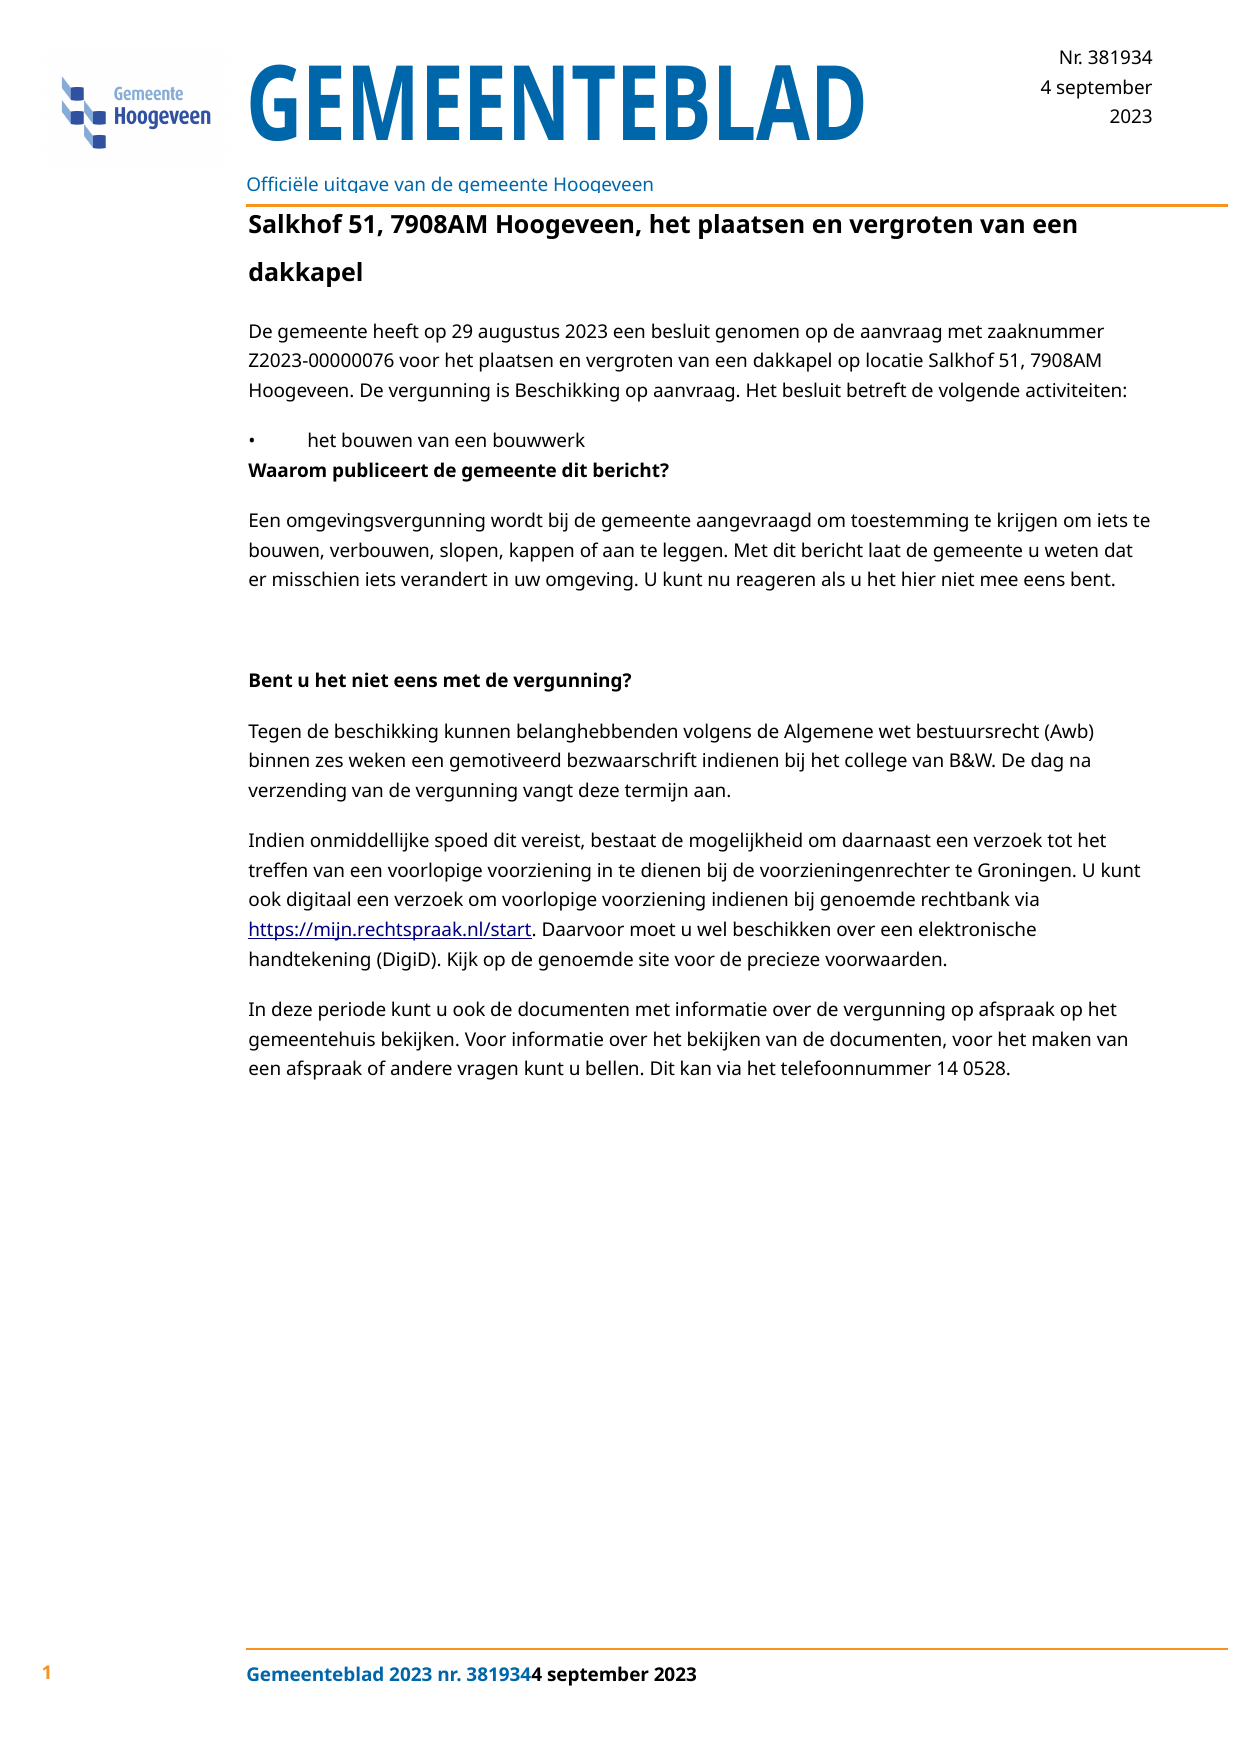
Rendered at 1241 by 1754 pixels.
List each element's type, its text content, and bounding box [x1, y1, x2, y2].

text Een omgevingsvergunning wordt bij de gemeente aangevraagd om toestemming te krijgen om iets te bouwen, verbouwen, slopen, kappen of aan te leggen. Met dit bericht laat de gemeente u weten dat er misschien iets verandert in uw omgeving. U kunt nu reageren als u het hier niet mee eens bent. [248, 507, 1152, 592]
text Salkhof 51, 7908AM Hoogeveen, het plaatsen en vergroten van een dakkapel [248, 207, 1152, 288]
text Waarom publiceert de gemeente dit bericht? [248, 457, 1152, 483]
text De gemeente heeft op 29 augustus 2023 een besluit genomen op de aanvraag met zaaknummer Z2023-00000076 voor het plaatsen en vergroten van een dakkapel op locatie Salkhof 51, 7908AM Hoogeveen. De vergunning is Beschikking op aanvraag. Het besluit betreft de volgende activiteiten: [248, 318, 1152, 403]
text Tegen de beschikking kunnen belanghebbenden volgens de Algemene wet bestuursrecht (Awb) binnen zes weken een gemotiveerd bezwaarschrift indienen bij het college van B&W. De dag na verzending van de vergunning vangt deze termijn aan. [248, 718, 1152, 803]
text Bent u het niet eens met de vergunning? [248, 667, 1152, 693]
text In deze periode kunt u ook de documenten met informatie over de vergunning op afspraak op het gemeentehuis bekijken. Voor informatie over het bekijken van de documenten, voor het maken van een afspraak of andere vragen kunt u bellen. Dit kan via het telefoonnummer 14 0528. [248, 996, 1152, 1081]
list het bouwen van een bouwwerk [248, 427, 1152, 453]
text Indien onmiddellijke spoed dit vereist, bestaat de mogelijkheid om daarnaast een verzoek tot het treffen van een voorlopige voorziening in te dienen bij de voorzieningenrechter te Groningen. U kunt ook digitaal een verzoek om voorlopige voorziening indienen bij genoemde rechtbank via https://mijn.rechtspraak.nl/start. Daarvoor moet u wel beschikken over een elektronische handtekening (DigiD). Kijk op de genoemde site voor de precieze voorwaarden. [248, 827, 1152, 972]
picture [41, 47, 231, 172]
